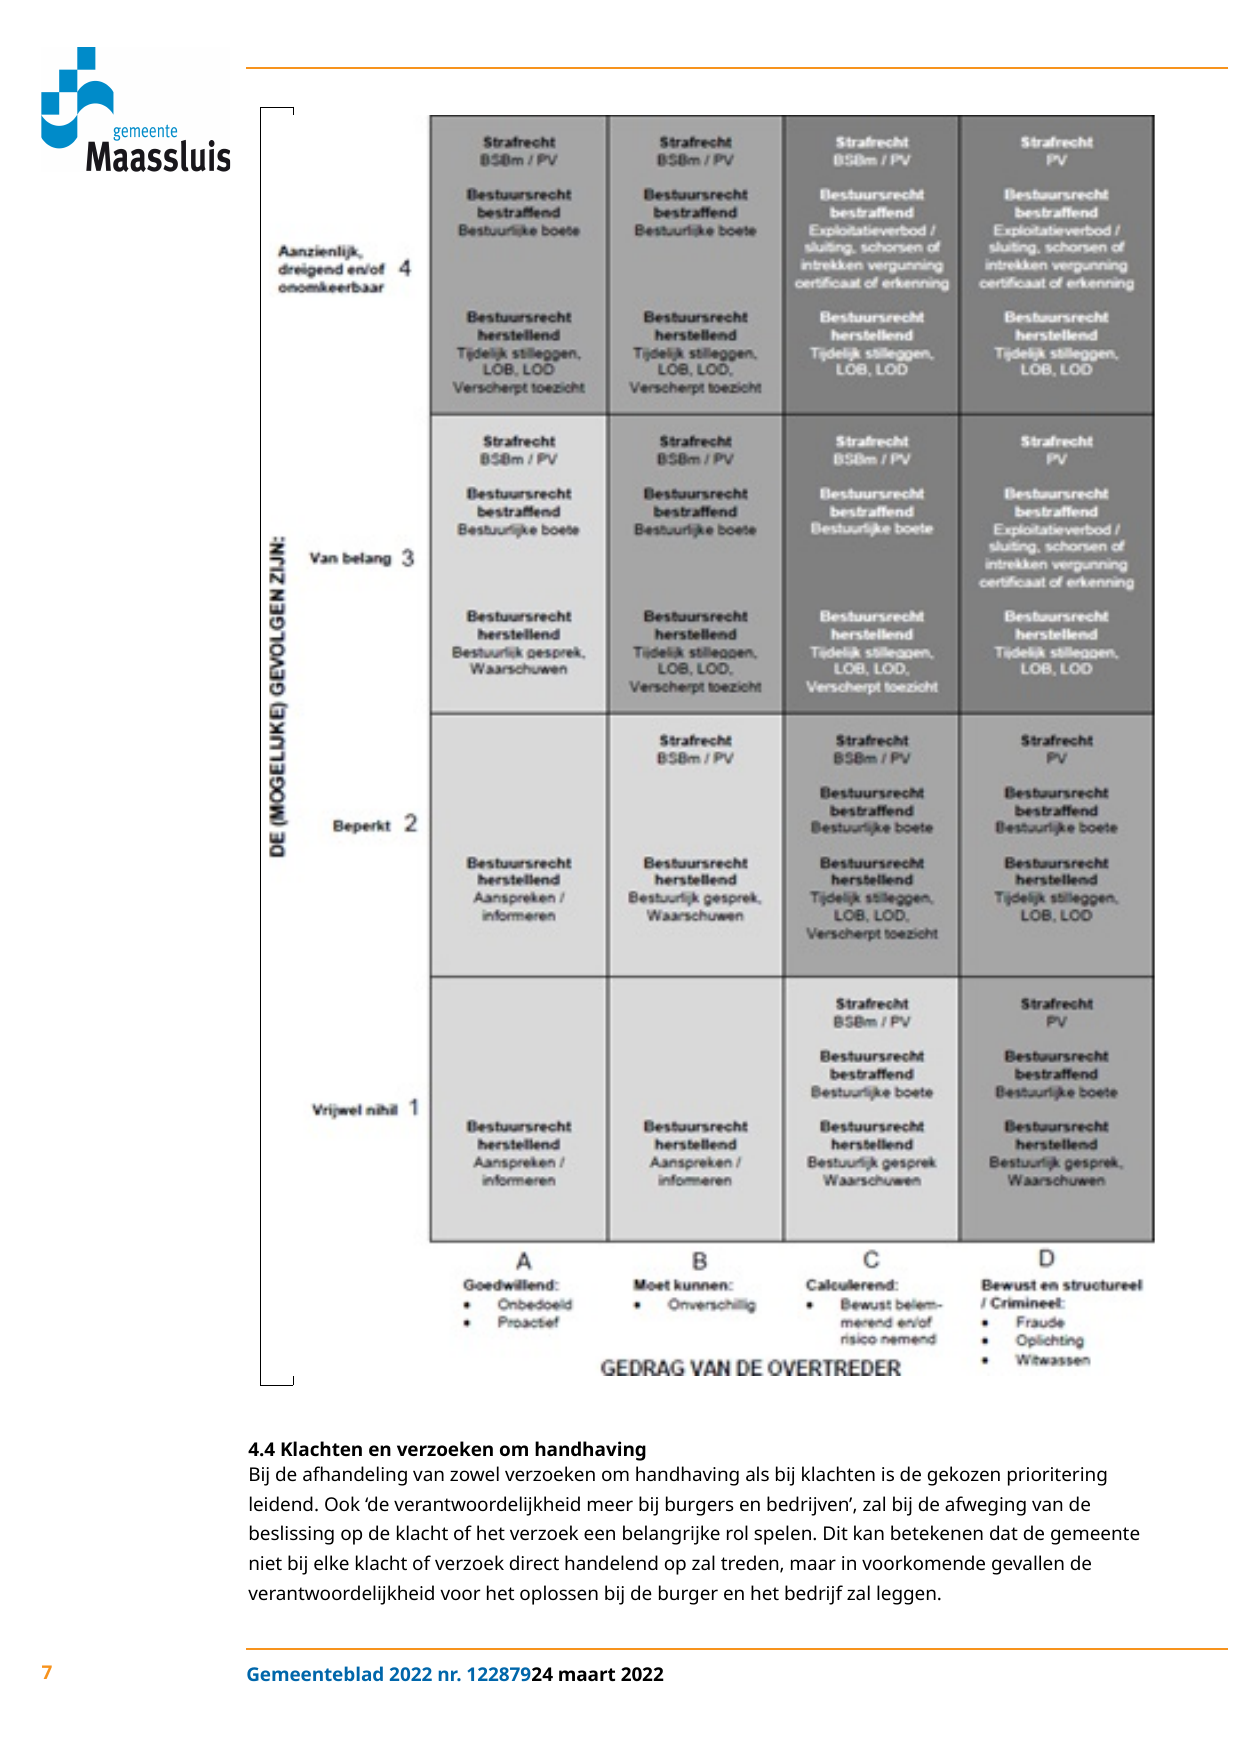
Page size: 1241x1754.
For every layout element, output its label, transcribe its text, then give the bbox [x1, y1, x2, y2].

picture [41, 47, 231, 172]
text Bij de afhandeling van zowel verzoeken om handhaving als bij klachten is de gekozen prioritering leidend. Ook ‘de verantwoordelijkheid meer bij burgers en bedrijven’, zal bij de afweging van de beslissing op de klacht of het verzoek een belangrijke rol spelen. Dit kan betekenen dat de gemeente niet bij elke klacht of verzoek direct handelend op zal treden, maar in voorkomende gevallen de verantwoordelijkheid voor het oplossen bij de burger en het bedrijf zal leggen. [248, 1461, 1152, 1606]
text 4.4 Klachten en verzoeken om handhaving [248, 1436, 1152, 1461]
picture [41, 47, 77, 92]
picture [268, 115, 1155, 1376]
